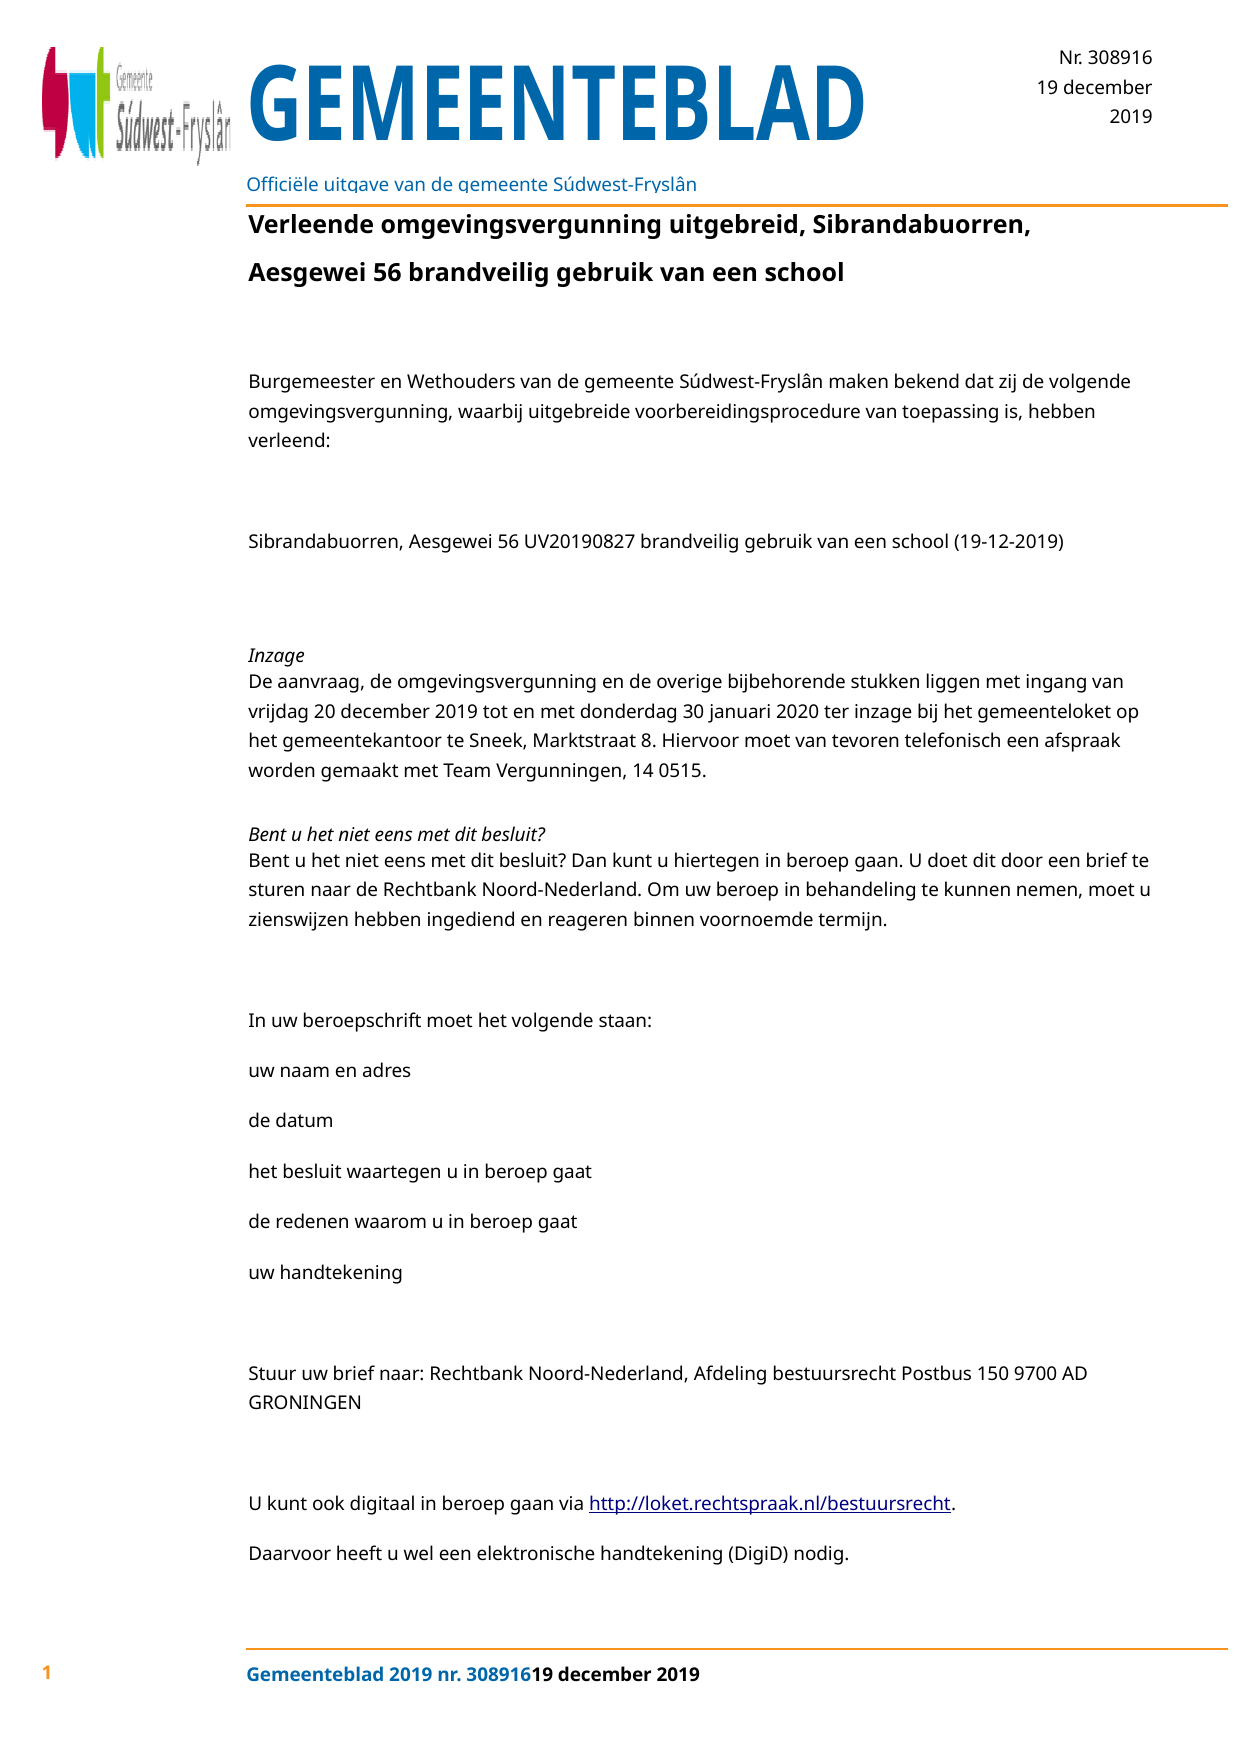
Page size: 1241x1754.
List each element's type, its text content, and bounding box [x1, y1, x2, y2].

text Bent u het niet eens met dit besluit? [248, 821, 1152, 847]
text Sibrandabuorren, Aesgewei 56 UV20190827 brandveilig gebruik van een school (19-12-2019) [248, 528, 1152, 554]
text Stuur uw brief naar: Rechtbank Noord-Nederland, Afdeling bestuursrecht Postbus 150 9700 AD GRONINGEN [248, 1360, 1152, 1415]
text Bent u het niet eens met dit besluit? Dan kunt u hiertegen in beroep gaan. U doet dit door een brief te sturen naar de Rechtbank Noord-Nederland. Om uw beroep in behandeling te kunnen nemen, moet u zienswijzen hebben ingediend en reageren binnen voornoemde termijn. [248, 847, 1152, 932]
picture [41, 47, 231, 172]
text In uw beroepschrift moet het volgende staan: [248, 1007, 1152, 1033]
text U kunt ook digitaal in beroep gaan via http://loket.rechtspraak.nl/bestuursrecht. [248, 1490, 1152, 1516]
text Inzage [248, 643, 1152, 668]
text Verleende omgevingsvergunning uitgebreid, Sibrandabuorren, Aesgewei 56 brandveilig gebruik van een school [248, 207, 1152, 288]
text Daarvoor heeft u wel een elektronische handtekening (DigiD) nodig. [248, 1541, 1152, 1566]
text De aanvraag, de omgevingsvergunning en de overige bijbehorende stukken liggen met ingang van vrijdag 20 december 2019 tot en met donderdag 30 januari 2020 ter inzage bij het gemeenteloket op het gemeentekantoor te Sneek, Marktstraat 8. Hiervoor moet van tevoren telefonisch een afspraak worden gemaakt met Team Vergunningen, 14 0515. [248, 668, 1152, 783]
text het besluit waartegen u in beroep gaat [248, 1158, 1152, 1184]
text uw naam en adres [248, 1057, 1152, 1083]
text Burgemeester en Wethouders van de gemeente Súdwest-Fryslân maken bekend dat zij de volgende omgevingsvergunning, waarbij uitgebreide voorbereidingsprocedure van toepassing is, hebben verleend: [248, 368, 1152, 453]
text de redenen waarom u in beroep gaat [248, 1208, 1152, 1234]
text uw handtekening [248, 1259, 1152, 1285]
text de datum [248, 1108, 1152, 1133]
